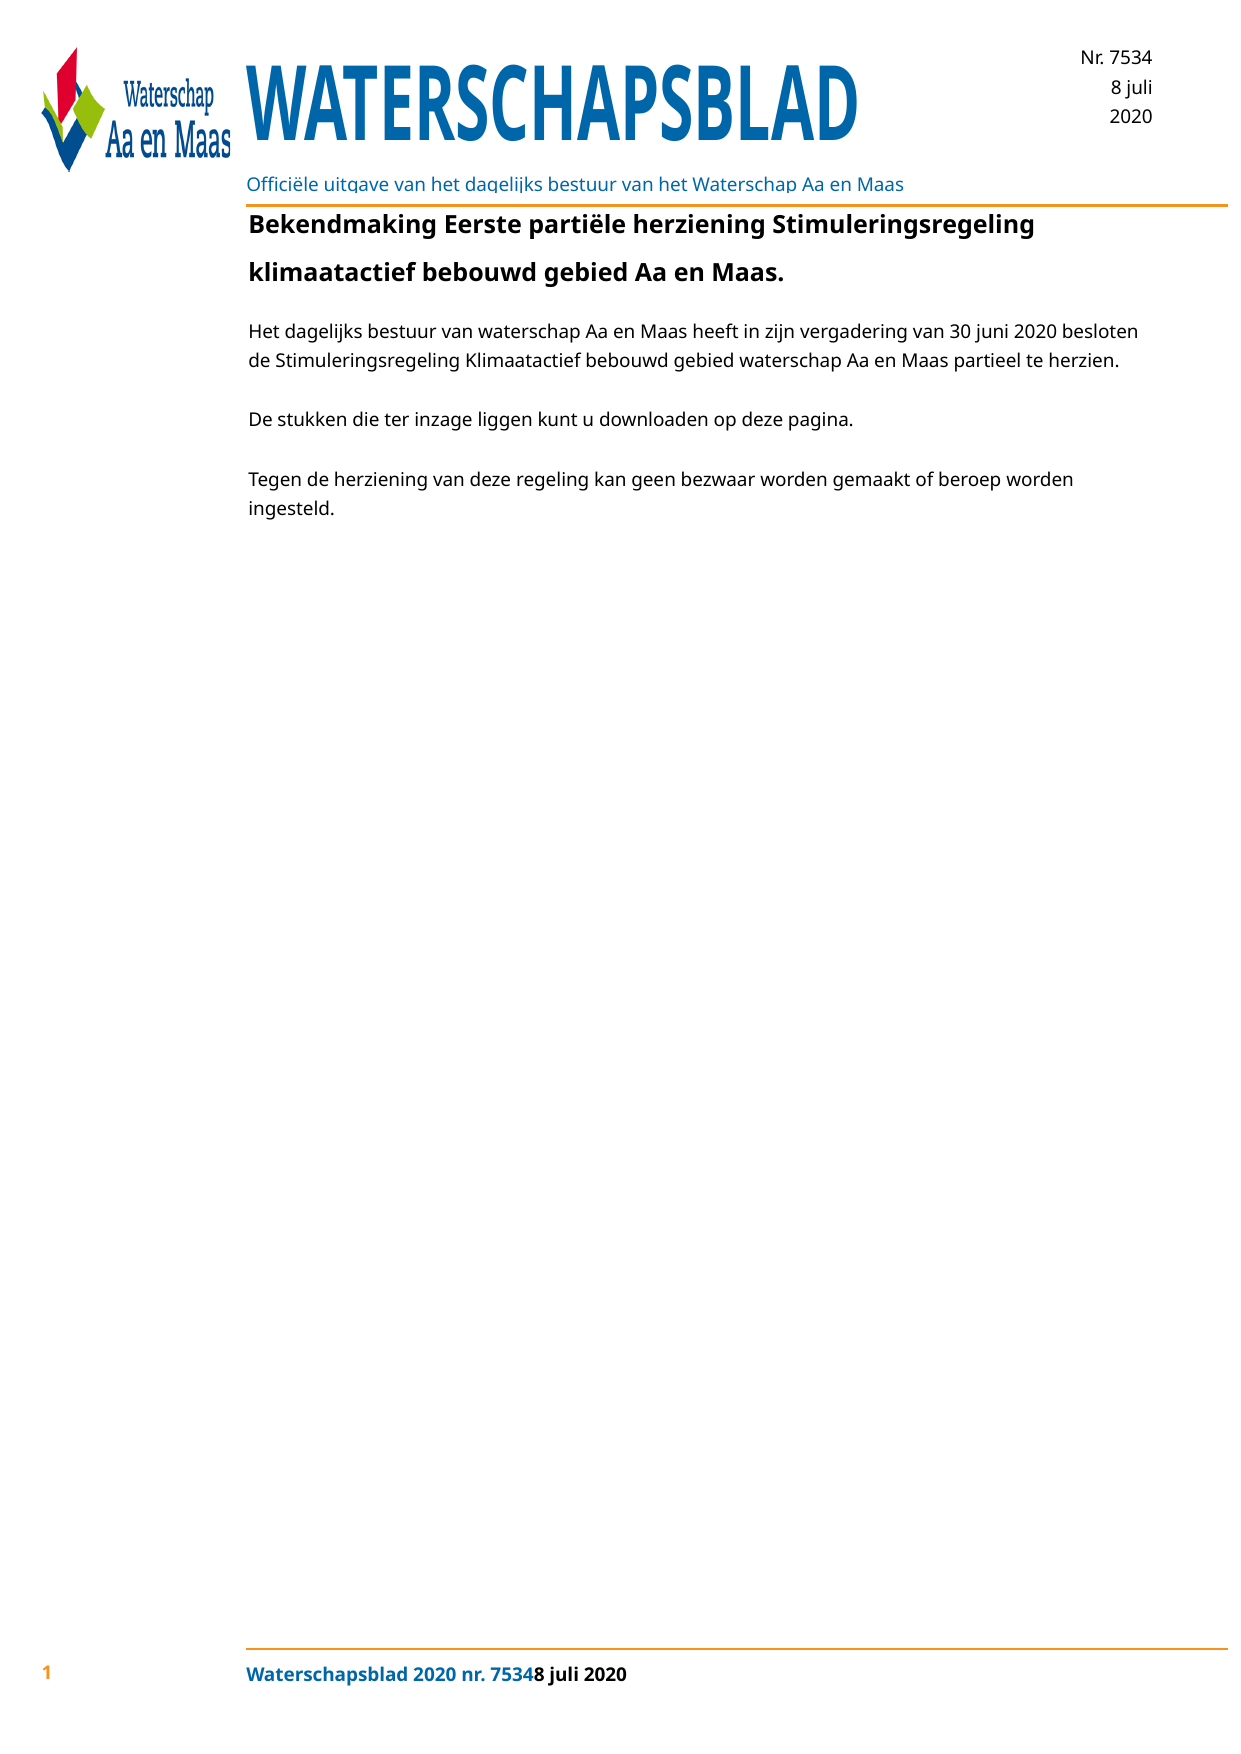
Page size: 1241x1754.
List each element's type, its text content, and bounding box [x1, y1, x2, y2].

text Het dagelijks bestuur van waterschap Aa en Maas heeft in zijn vergadering van 30 juni 2020 besloten de Stimuleringsregeling Klimaatactief bebouwd gebied waterschap Aa en Maas partieel te herzien. [248, 318, 1152, 373]
text De stukken die ter inzage liggen kunt u downloaden op deze pagina. [248, 407, 1152, 432]
picture [41, 47, 231, 172]
text Tegen de herziening van deze regeling kan geen bezwaar worden gemaakt of beroep worden ingesteld. [248, 466, 1152, 521]
text Bekendmaking Eerste partiële herziening Stimuleringsregeling klimaatactief bebouwd gebied Aa en Maas. [248, 207, 1152, 288]
